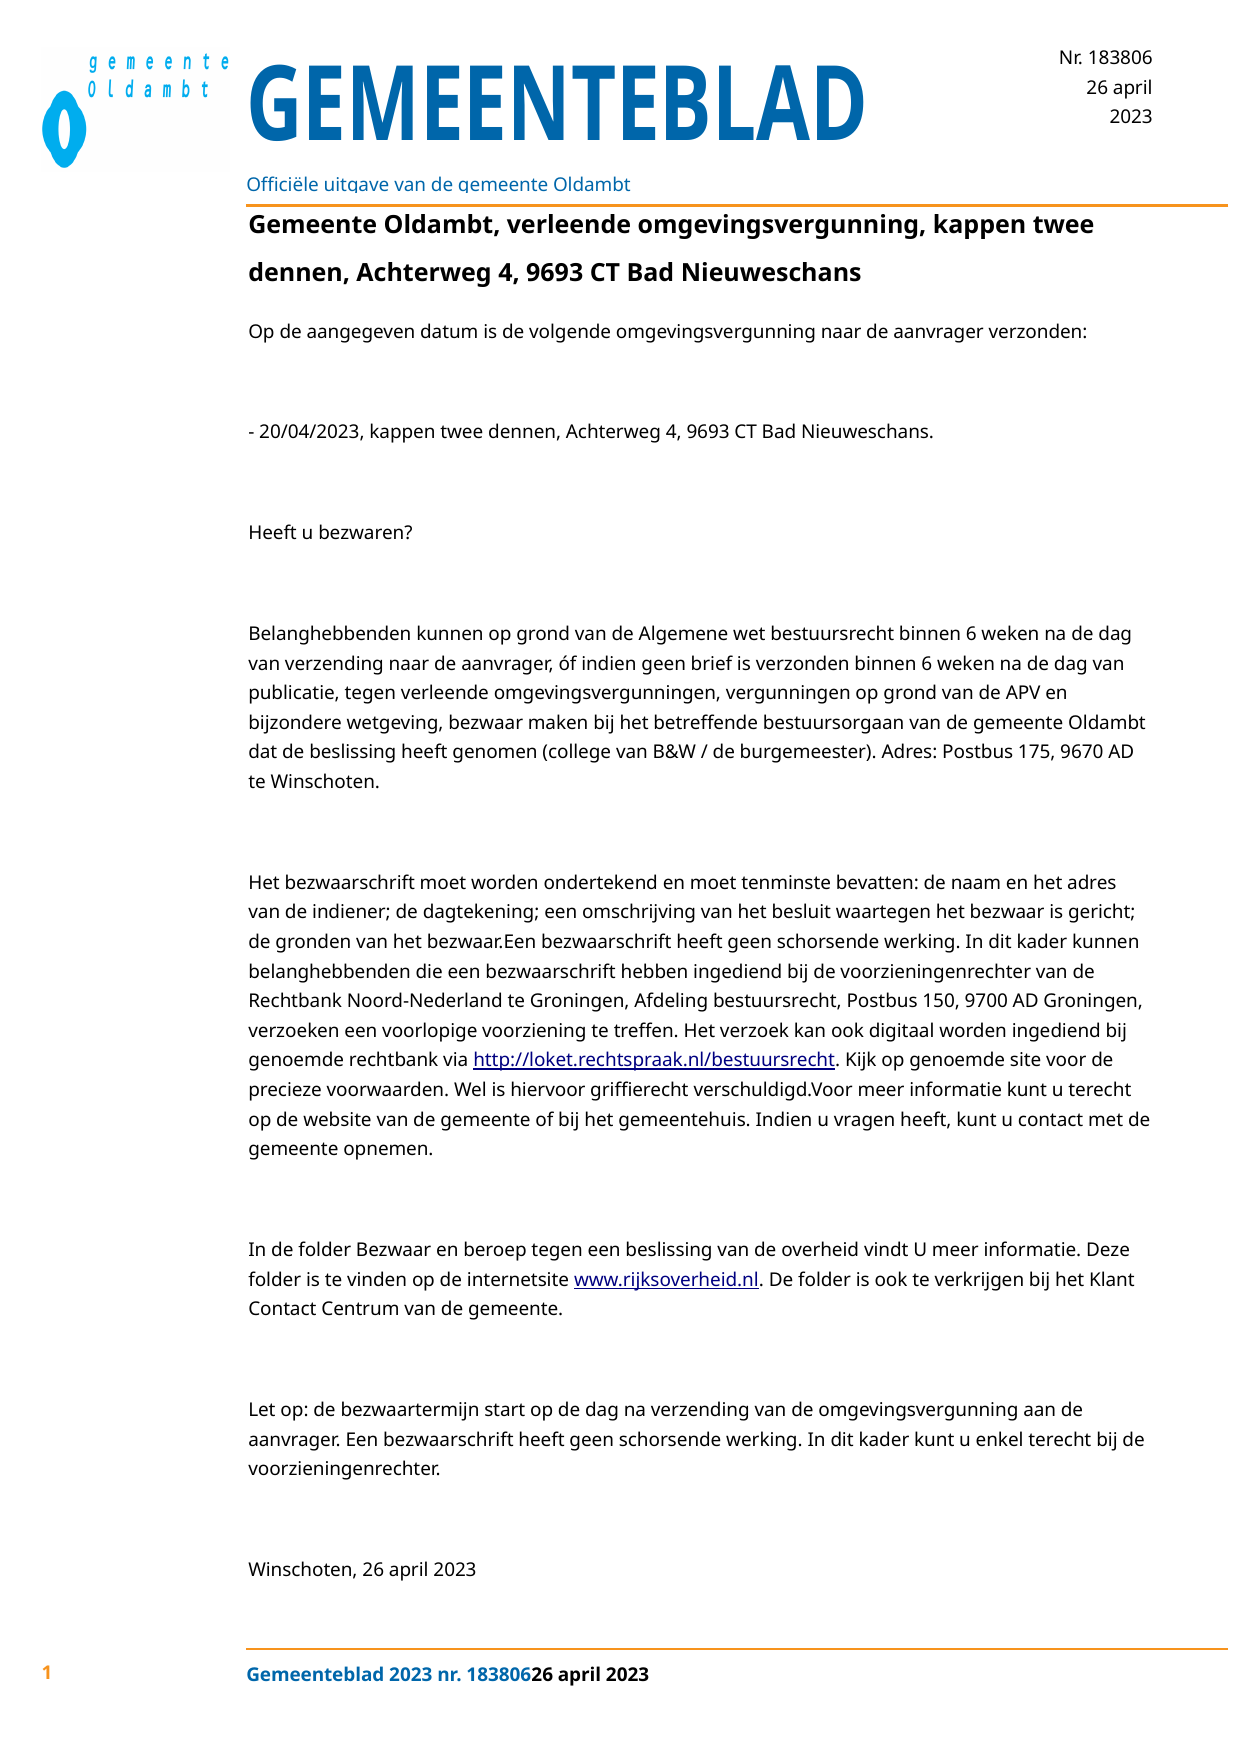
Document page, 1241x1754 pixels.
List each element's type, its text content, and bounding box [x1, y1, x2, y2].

text - 20/04/2023, kappen twee dennen, Achterweg 4, 9693 CT Bad Nieuweschans. [248, 419, 1152, 444]
text Let op: de bezwaartermijn start op de dag na verzending van de omgevingsvergunning aan de aanvrager. Een bezwaarschrift heeft geen schorsende werking. In dit kader kunt u enkel terecht bij de voorzieningenrechter. [248, 1396, 1152, 1481]
text Belanghebbenden kunnen op grond van de Algemene wet bestuursrecht binnen 6 weken na de dag van verzending naar de aanvrager, óf indien geen brief is verzonden binnen 6 weken na de dag van publicatie, tegen verleende omgevingsvergunningen, vergunningen op grond van de APV en bijzondere wetgeving, bezwaar maken bij het betreffende bestuursorgaan van de gemeente Oldambt dat de beslissing heeft genomen (college van B&W / de burgemeester). Adres: Postbus 175, 9670 AD te Winschoten. [248, 620, 1152, 794]
text Winschoten, 26 april 2023 [248, 1556, 1152, 1582]
text Op de aangegeven datum is de volgende omgevingsvergunning naar de aanvrager verzonden: [248, 318, 1152, 344]
text In de folder Bezwaar en beroep tegen een beslissing van de overheid vindt U meer informatie. Deze folder is te vinden op de internetsite www.rijksoverheid.nl. De folder is ook te verkrijgen bij het Klant Contact Centrum van de gemeente. [248, 1236, 1152, 1321]
text Heeft u bezwaren? [248, 519, 1152, 545]
text Gemeente Oldambt, verleende omgevingsvergunning, kappen twee dennen, Achterweg 4, 9693 CT Bad Nieuweschans [248, 207, 1152, 288]
text Het bezwaarschrift moet worden ondertekend en moet tenminste bevatten: de naam en het adres van de indiener; de dagtekening; een omschrijving van het besluit waartegen het bezwaar is gericht; de gronden van het bezwaar.Een bezwaarschrift heeft geen schorsende werking. In dit kader kunnen belanghebbenden die een bezwaarschrift hebben ingediend bij de voorzieningenrechter van de Rechtbank Noord-Nederland te Groningen, Afdeling bestuursrecht, Postbus 150, 9700 AD Groningen, verzoeken een voorlopige voorziening te treffen. Het verzoek kan ook digitaal worden ingediend bij genoemde rechtbank via http://loket.rechtspraak.nl/bestuursrecht. Kijk op genoemde site voor de precieze voorwaarden. Wel is hiervoor griffierecht verschuldigd.Voor meer informatie kunt u terecht op de website van de gemeente of bij het gemeentehuis. Indien u vragen heeft, kunt u contact met de gemeente opnemen. [248, 869, 1152, 1161]
picture [41, 47, 231, 172]
